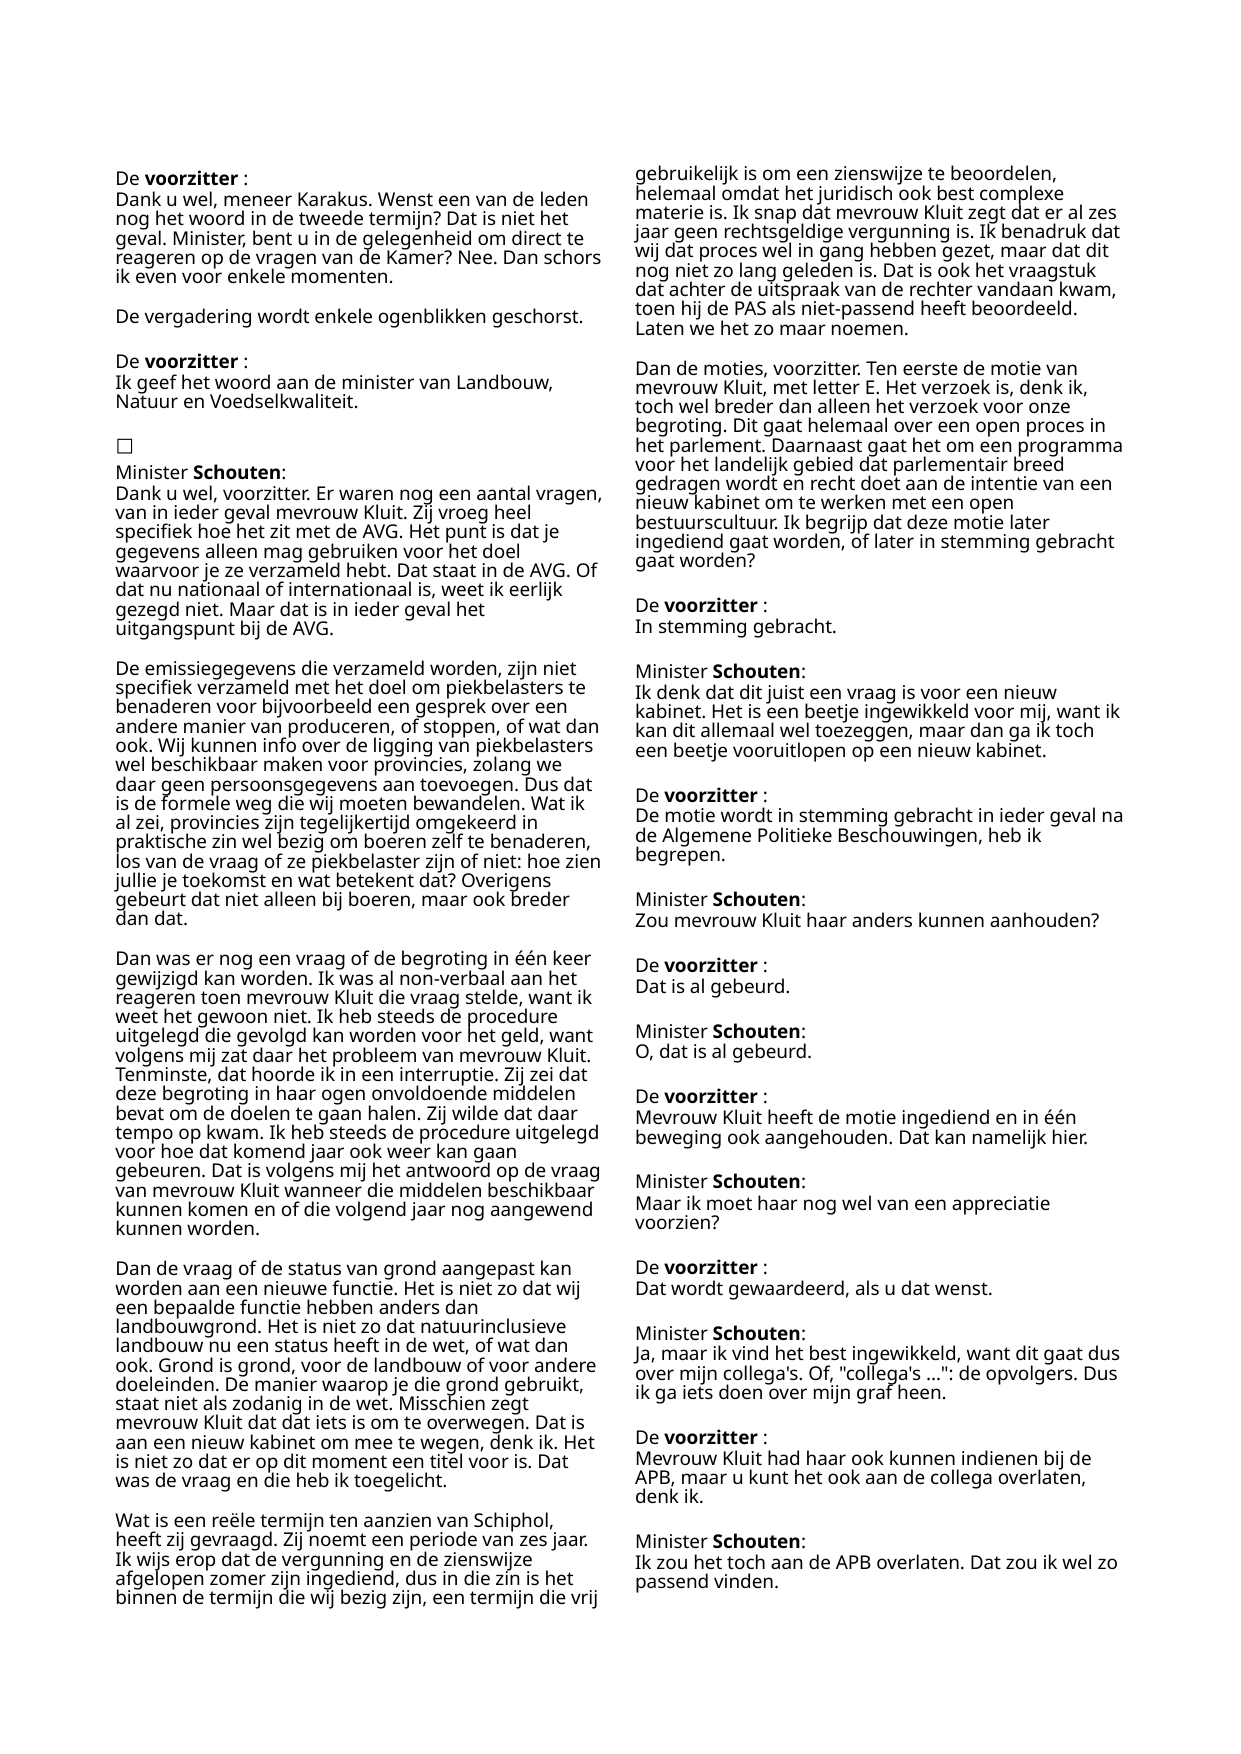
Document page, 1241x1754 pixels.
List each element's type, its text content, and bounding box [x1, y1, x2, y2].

text Maar ik moet haar nog wel van een appreciatie voorzien? [635, 1194, 1125, 1233]
text Dat wordt gewaardeerd, als u dat wenst. [635, 1279, 1125, 1299]
text Minister Schouten: [635, 886, 1125, 912]
text De vergadering wordt enkele ogenblikken geschorst. [115, 308, 605, 328]
text Mevrouw Kluit had haar ook kunnen indienen bij de APB, maar u kunt het ook aan de collega overlaten, denk ik. [635, 1450, 1125, 1508]
text Dan de vraag of de status van grond aangepast kan worden aan een nieuwe functie. Het is niet zo dat wij een bepaalde functie hebben anders dan landbouwgrond. Het is niet zo dat natuurinclusieve landbouw nu een status heeft in de wet, of wat dan ook. Grond is grond, voor de landbouw of voor andere doeleinden. De manier waarop je die grond gebruikt, staat niet als zodanig in de wet. Misschien zegt mevrouw Kluit dat dat iets is om te overwegen. Dat is aan een nieuw kabinet om mee te wegen, denk ik. Het is niet zo dat er op dit moment een titel voor is. Dat was de vraag en die heb ik toegelicht. [115, 1260, 605, 1491]
text De motie wordt in stemming gebracht in ieder geval na de Algemene Politieke Beschouwingen, heb ik begrepen. [635, 807, 1125, 865]
text Ik zou het toch aan de APB overlaten. Dat zou ik wel zo passend vinden. [635, 1554, 1125, 1593]
text Dan de moties, voorzitter. Ten eerste de motie van mevrouw Kluit, met letter E. Het verzoek is, denk ik, toch wel breder dan alleen het verzoek voor onze begroting. Dit gaat helemaal over een open proces in het parlement. Daarnaast gaat het om een programma voor het landelijk gebied dat parlementair breed gedragen wordt en recht doet aan de intentie van een nieuw kabinet om te werken met een open bestuurscultuur. Ik begrijp dat deze motie later ingediend gaat worden, of later in stemming gebracht gaat worden? [635, 359, 1125, 571]
text Dank u wel, meneer Karakus. Wenst een van de leden nog het woord in de tweede termijn? Dat is niet het geval. Minister, bent u in de gelegenheid om direct te reageren op de vragen van de Kamer? Nee. Dan schors ik even voor enkele momenten. [115, 191, 605, 287]
text De voorzitter : [635, 1084, 1125, 1109]
text gebruikelijk is om een zienswijze te beoordelen, helemaal omdat het juridisch ook best complexe materie is. Ik snap dat mevrouw Kluit zegt dat er al zes jaar geen rechtsgeldige vergunning is. Ik benadruk dat wij dat proces wel in gang hebben gezet, maar dat dit nog niet zo lang geleden is. Dat is ook het vraagstuk dat achter de uitspraak van de rechter vandaan kwam, toen hij de PAS als niet-passend heeft beoordeeld. Laten we het zo maar noemen. [635, 165, 1125, 339]
text Minister Schouten: [635, 1169, 1125, 1194]
text De voorzitter : [635, 952, 1125, 978]
text Ja, maar ik vind het best ingewikkeld, want dit gaat dus over mijn collega's. Of, "collega's …": de opvolgers. Dus ik ga iets doen over mijn graf heen. [635, 1345, 1125, 1403]
text In stemming gebracht. [635, 618, 1125, 637]
text Ik geef het woord aan de minister van Landbouw, Natuur en Voedselkwaliteit. [115, 374, 605, 413]
text Minister Schouten: [635, 1528, 1125, 1554]
text De emissiegegevens die verzameld worden, zijn niet specifiek verzameld met het doel om piekbelasters te benaderen voor bijvoorbeeld een gesprek over een andere manier van produceren, of stoppen, of wat dan ook. Wij kunnen info over de ligging van piekbelasters wel beschikbaar maken voor provincies, zolang we daar geen persoonsgegevens aan toevoegen. Dus dat is de formele weg die wij moeten bewandelen. Wat ik al zei, provincies zijn tegelijkertijd omgekeerd in praktische zin wel bezig om boeren zelf te benaderen, los van de vraag of ze piekbelaster zijn of niet: hoe zien jullie je toekomst en wat betekent dat? Overigens gebeurt dat niet alleen bij boeren, maar ook breder dan dat. [115, 660, 605, 930]
text Minister Schouten: [115, 459, 605, 485]
text Ik denk dat dit juist een vraag is voor een nieuw kabinet. Het is een beetje ingewikkeld voor mij, want ik kan dit allemaal wel toezeggen, maar dan ga ik toch een beetje vooruitlopen op een nieuw kabinet. [635, 684, 1125, 761]
text Zou mevrouw Kluit haar anders kunnen aanhouden? [635, 912, 1125, 931]
text O, dat is al gebeurd. [635, 1043, 1125, 1063]
text De voorzitter : [115, 348, 605, 374]
text Mevrouw Kluit heeft de motie ingediend en in één beweging ook aangehouden. Dat kan namelijk hier. [635, 1109, 1125, 1148]
text Dan was er nog een vraag of de begroting in één keer gewijzigd kan worden. Ik was al non-verbaal aan het reageren toen mevrouw Kluit die vraag stelde, want ik weet het gewoon niet. Ik heb steeds de procedure uitgelegd die gevolgd kan worden voor het geld, want volgens mij zat daar het probleem van mevrouw Kluit. Tenminste, dat hoorde ik in een interruptie. Zij zei dat deze begroting in haar ogen onvoldoende middelen bevat om de doelen te gaan halen. Zij wilde dat daar tempo op kwam. Ik heb steeds de procedure uitgelegd voor hoe dat komend jaar ook weer kan gaan gebeuren. Dat is volgens mij het antwoord op de vraag van mevrouw Kluit wanneer die middelen beschikbaar kunnen komen en of die volgend jaar nog aangewend kunnen worden. [115, 950, 605, 1239]
text De voorzitter : [635, 1424, 1125, 1450]
text Dank u wel, voorzitter. Er waren nog een aantal vragen, van in ieder geval mevrouw Kluit. Zij vroeg heel specifiek hoe het zit met de AVG. Het punt is dat je gegevens alleen mag gebruiken voor het doel waarvoor je ze verzameld hebt. Dat staat in de AVG. Of dat nu nationaal of internationaal is, weet ik eerlijk gezegd niet. Maar dat is in ieder geval het uitgangspunt bij de AVG. [115, 485, 605, 639]
text Wat is een reële termijn ten aanzien van Schiphol, heeft zij gevraagd. Zij noemt een periode van zes jaar. Ik wijs erop dat de vergunning en de zienswijze afgelopen zomer zijn ingediend, dus in die zin is het binnen de termijn die wij bezig zijn, een termijn die vrij [115, 1512, 605, 1608]
text Minister Schouten: [635, 658, 1125, 684]
text ⬜ [115, 433, 605, 459]
text Minister Schouten: [635, 1018, 1125, 1043]
text De voorzitter : [115, 165, 605, 191]
text De voorzitter : [635, 592, 1125, 618]
text Minister Schouten: [635, 1320, 1125, 1345]
text Dat is al gebeurd. [635, 978, 1125, 997]
text De voorzitter : [635, 782, 1125, 807]
text De voorzitter : [635, 1254, 1125, 1279]
